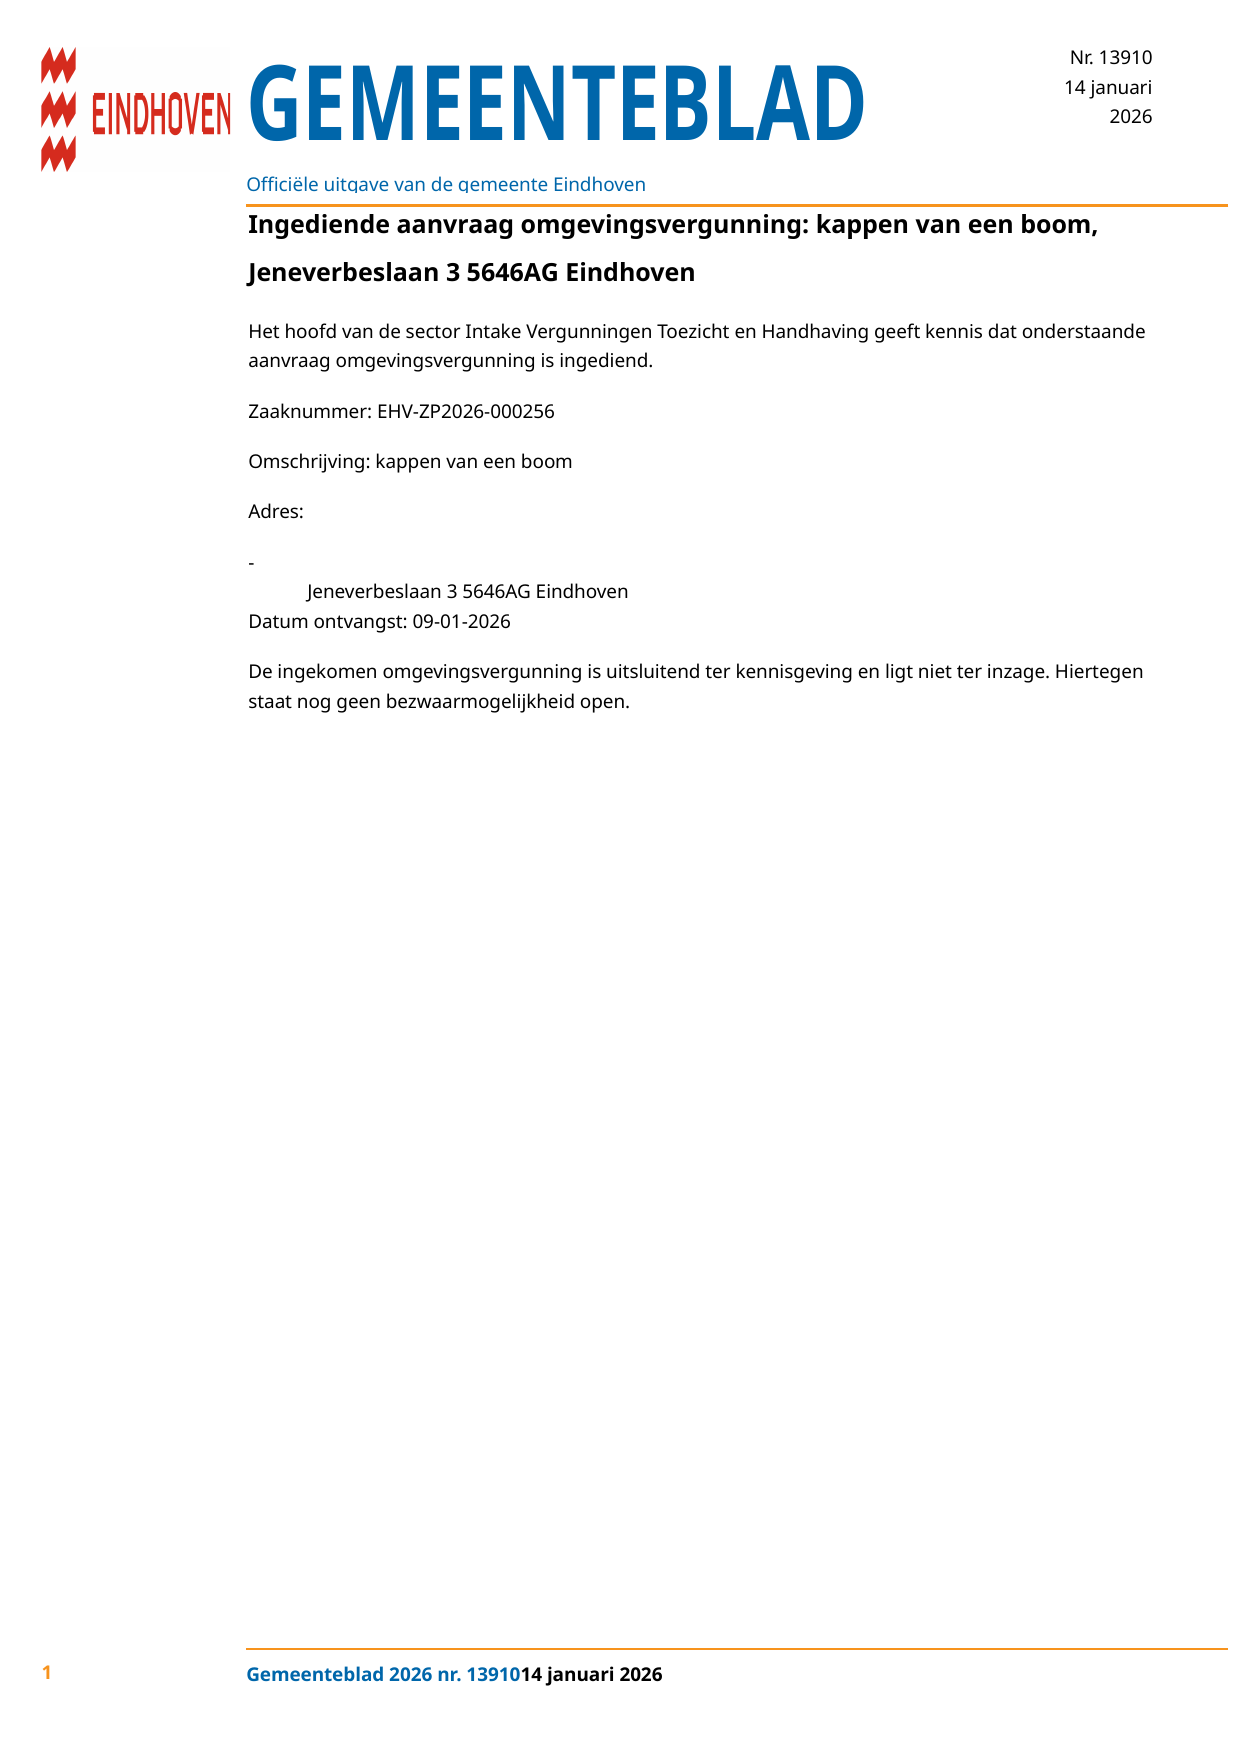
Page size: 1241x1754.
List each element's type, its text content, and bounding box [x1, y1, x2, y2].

text De ingekomen omgevingsvergunning is uitsluitend ter kennisgeving en ligt niet ter inzage. Hiertegen staat nog geen bezwaarmogelijkheid open. [248, 659, 1152, 714]
text Ingediende aanvraag omgevingsvergunning: kappen van een boom, Jeneverbeslaan 3 5646AG Eindhoven [248, 207, 1152, 288]
text Datum ontvangst: 09-01-2026 [248, 608, 1152, 634]
text Omschrijving: kappen van een boom [248, 448, 1152, 474]
text Het hoofd van de sector Intake Vergunningen Toezicht en Handhaving geeft kennis dat onderstaande aanvraag omgevingsvergunning is ingediend. [248, 318, 1152, 373]
text Adres: [248, 499, 1152, 524]
list Jeneverbeslaan 3 5646AG Eindhoven [248, 579, 1152, 604]
picture [41, 47, 231, 172]
text Zaaknummer: EHV-ZP2026-000256 [248, 398, 1152, 424]
